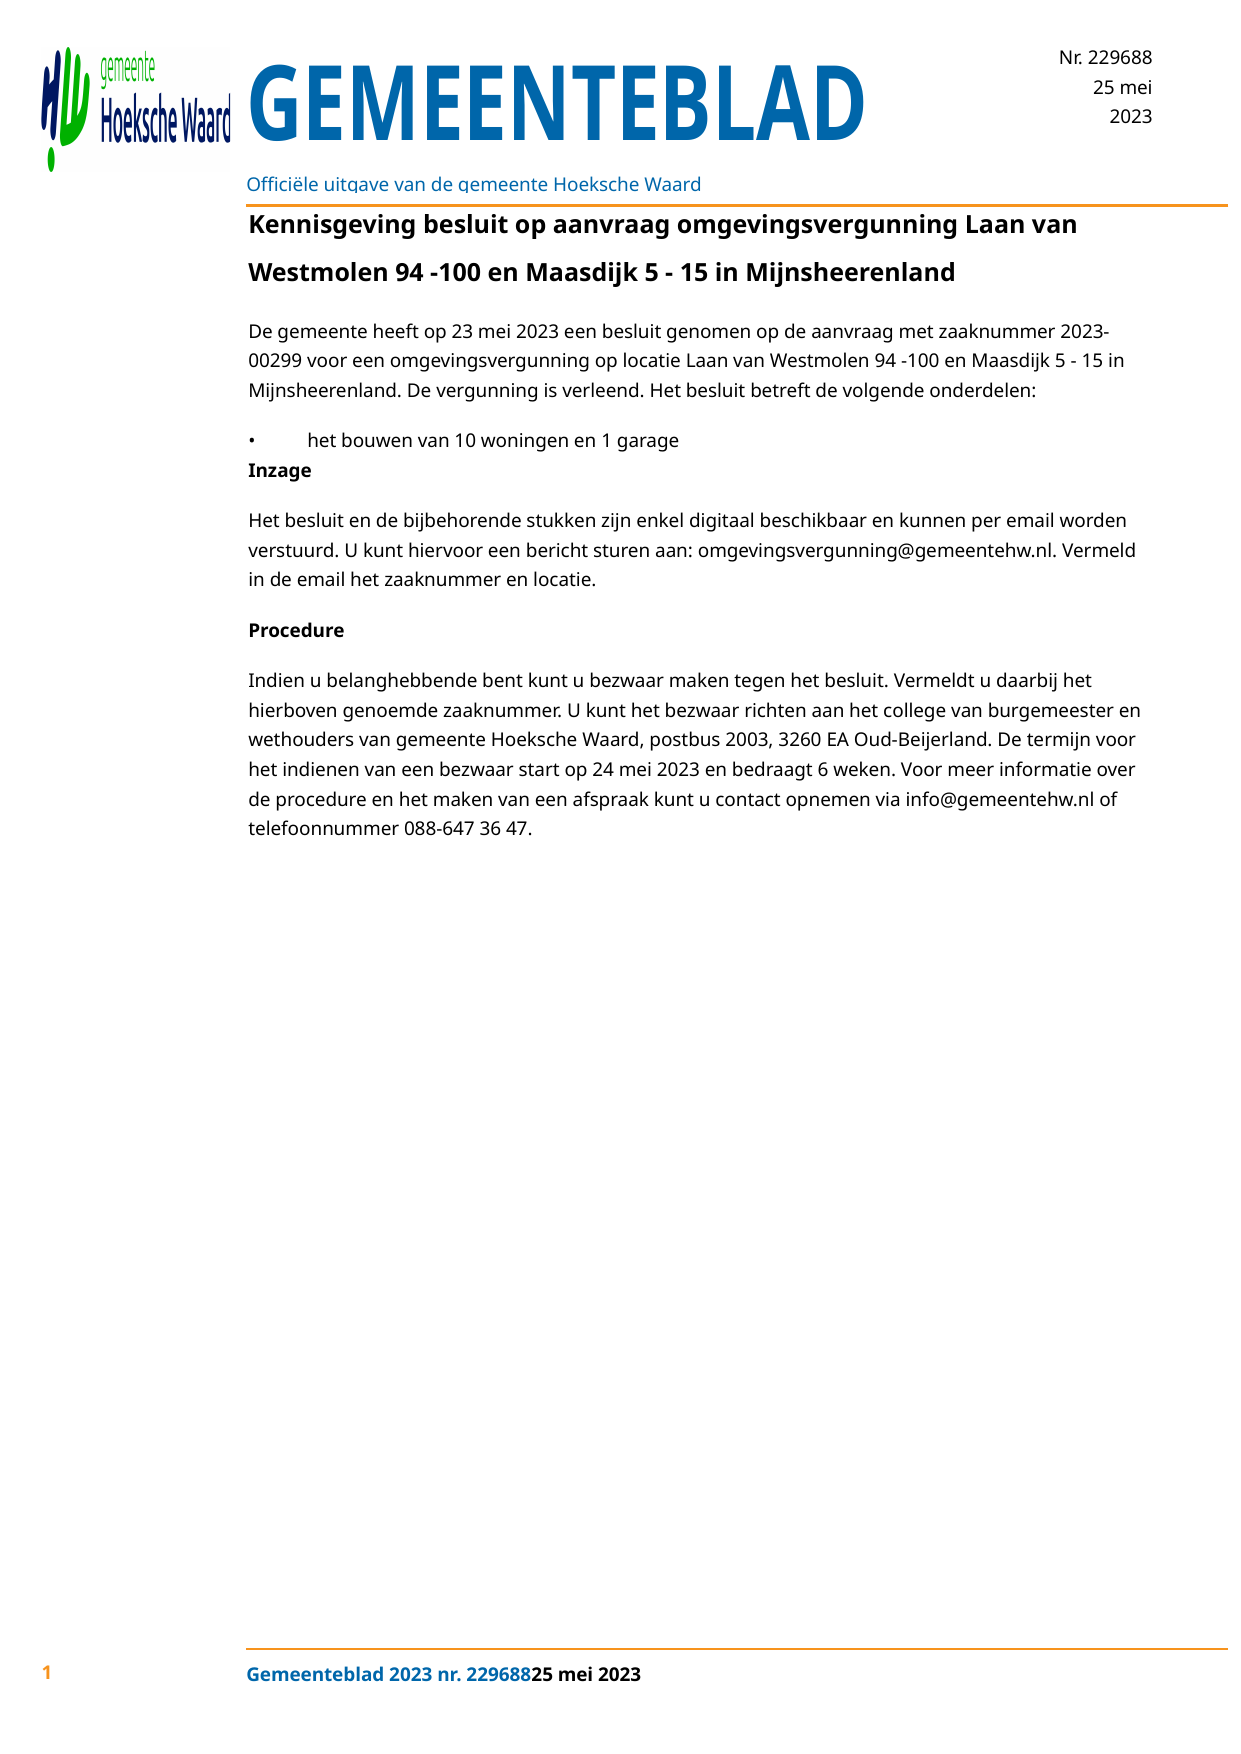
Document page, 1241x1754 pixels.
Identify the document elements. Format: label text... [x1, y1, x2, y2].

text Kennisgeving besluit op aanvraag omgevingsvergunning Laan van Westmolen 94 -100 en Maasdijk 5 - 15 in Mijnsheerenland [248, 207, 1152, 288]
text Indien u belanghebbende bent kunt u bezwaar maken tegen het besluit. Vermeldt u daarbij het hierboven genoemde zaaknummer. U kunt het bezwaar richten aan het college van burgemeester en wethouders van gemeente Hoeksche Waard, postbus 2003, 3260 EA Oud-Beijerland. De termijn voor het indienen van een bezwaar start op 24 mei 2023 en bedraagt 6 weken. Voor meer informatie over de procedure en het maken van een afspraak kunt u contact opnemen via info@gemeentehw.nl of telefoonnummer 088-647 36 47. [248, 667, 1152, 841]
text Procedure [248, 617, 1152, 643]
text Het besluit en de bijbehorende stukken zijn enkel digitaal beschikbaar en kunnen per email worden verstuurd. U kunt hiervoor een bericht sturen aan: omgevingsvergunning@gemeentehw.nl. Vermeld in de email het zaaknummer en locatie. [248, 507, 1152, 592]
picture [41, 47, 231, 172]
text Inzage [248, 457, 1152, 483]
list het bouwen van 10 woningen en 1 garage [248, 427, 1152, 453]
text De gemeente heeft op 23 mei 2023 een besluit genomen op de aanvraag met zaaknummer 2023-00299 voor een omgevingsvergunning op locatie Laan van Westmolen 94 -100 en Maasdijk 5 - 15 in Mijnsheerenland. De vergunning is verleend. Het besluit betreft de volgende onderdelen: [248, 318, 1152, 403]
